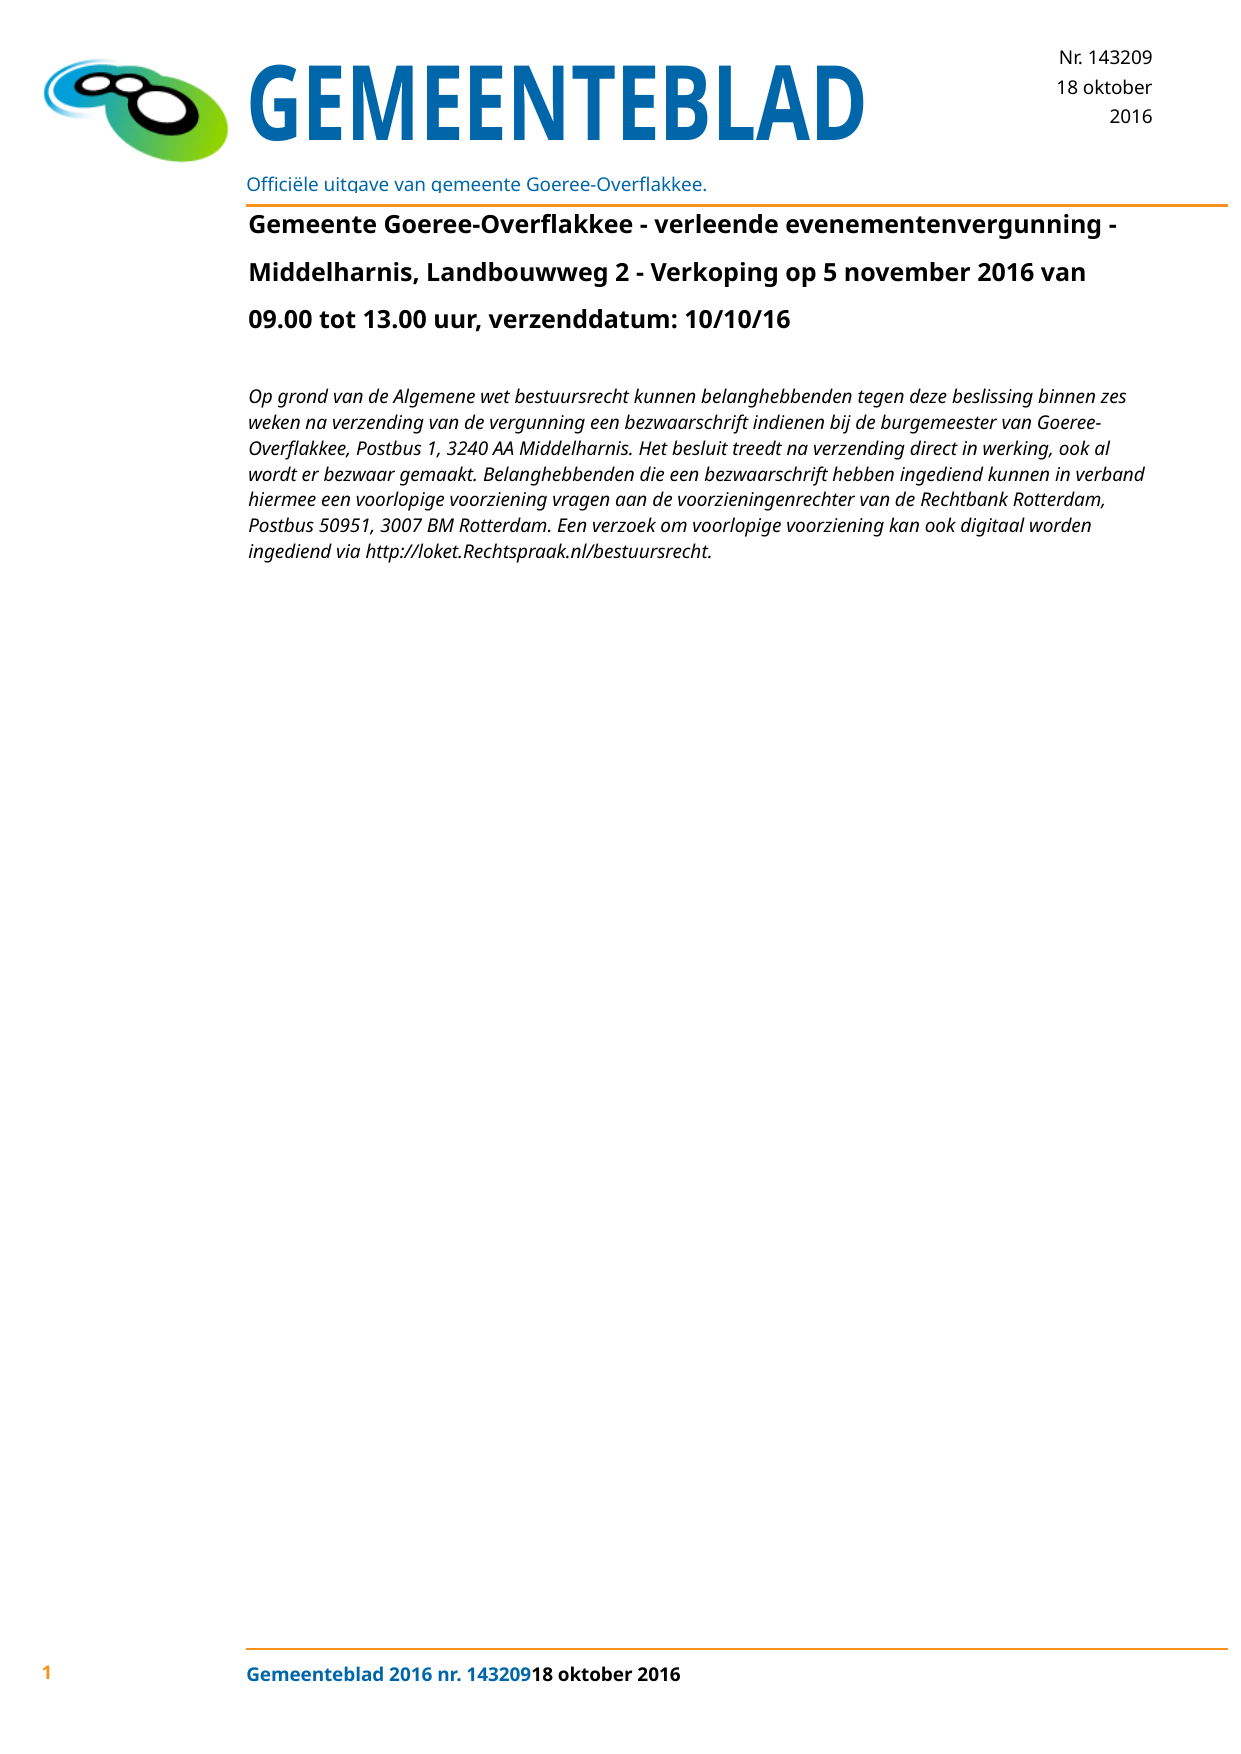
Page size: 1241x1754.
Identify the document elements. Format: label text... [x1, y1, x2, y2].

text Op grond van de Algemene wet bestuursrecht kunnen belanghebbenden tegen deze beslissing binnen zes weken na verzending van de vergunning een bezwaarschrift indienen bij de burgemeester van Goeree-Overflakkee, Postbus 1, 3240 AA Middelharnis. Het besluit treedt na verzending direct in werking, ook al wordt er bezwaar gemaakt. Belanghebbenden die een bezwaarschrift hebben ingediend kunnen in verband hiermee een voorlopige voorziening vragen aan de voorzieningenrechter van de Rechtbank Rotterdam, Postbus 50951, 3007 BM Rotterdam. Een verzoek om voorlopige voorziening kan ook digitaal worden ingediend via http://loket.Rechtspraak.nl/bestuursrecht. [248, 384, 1152, 564]
picture [41, 47, 231, 172]
text Gemeente Goeree-Overflakkee - verleende evenementenvergunning - Middelharnis, Landbouwweg 2 - Verkoping op 5 november 2016 van 09.00 tot 13.00 uur, verzenddatum: 10/10/16 [248, 207, 1152, 336]
